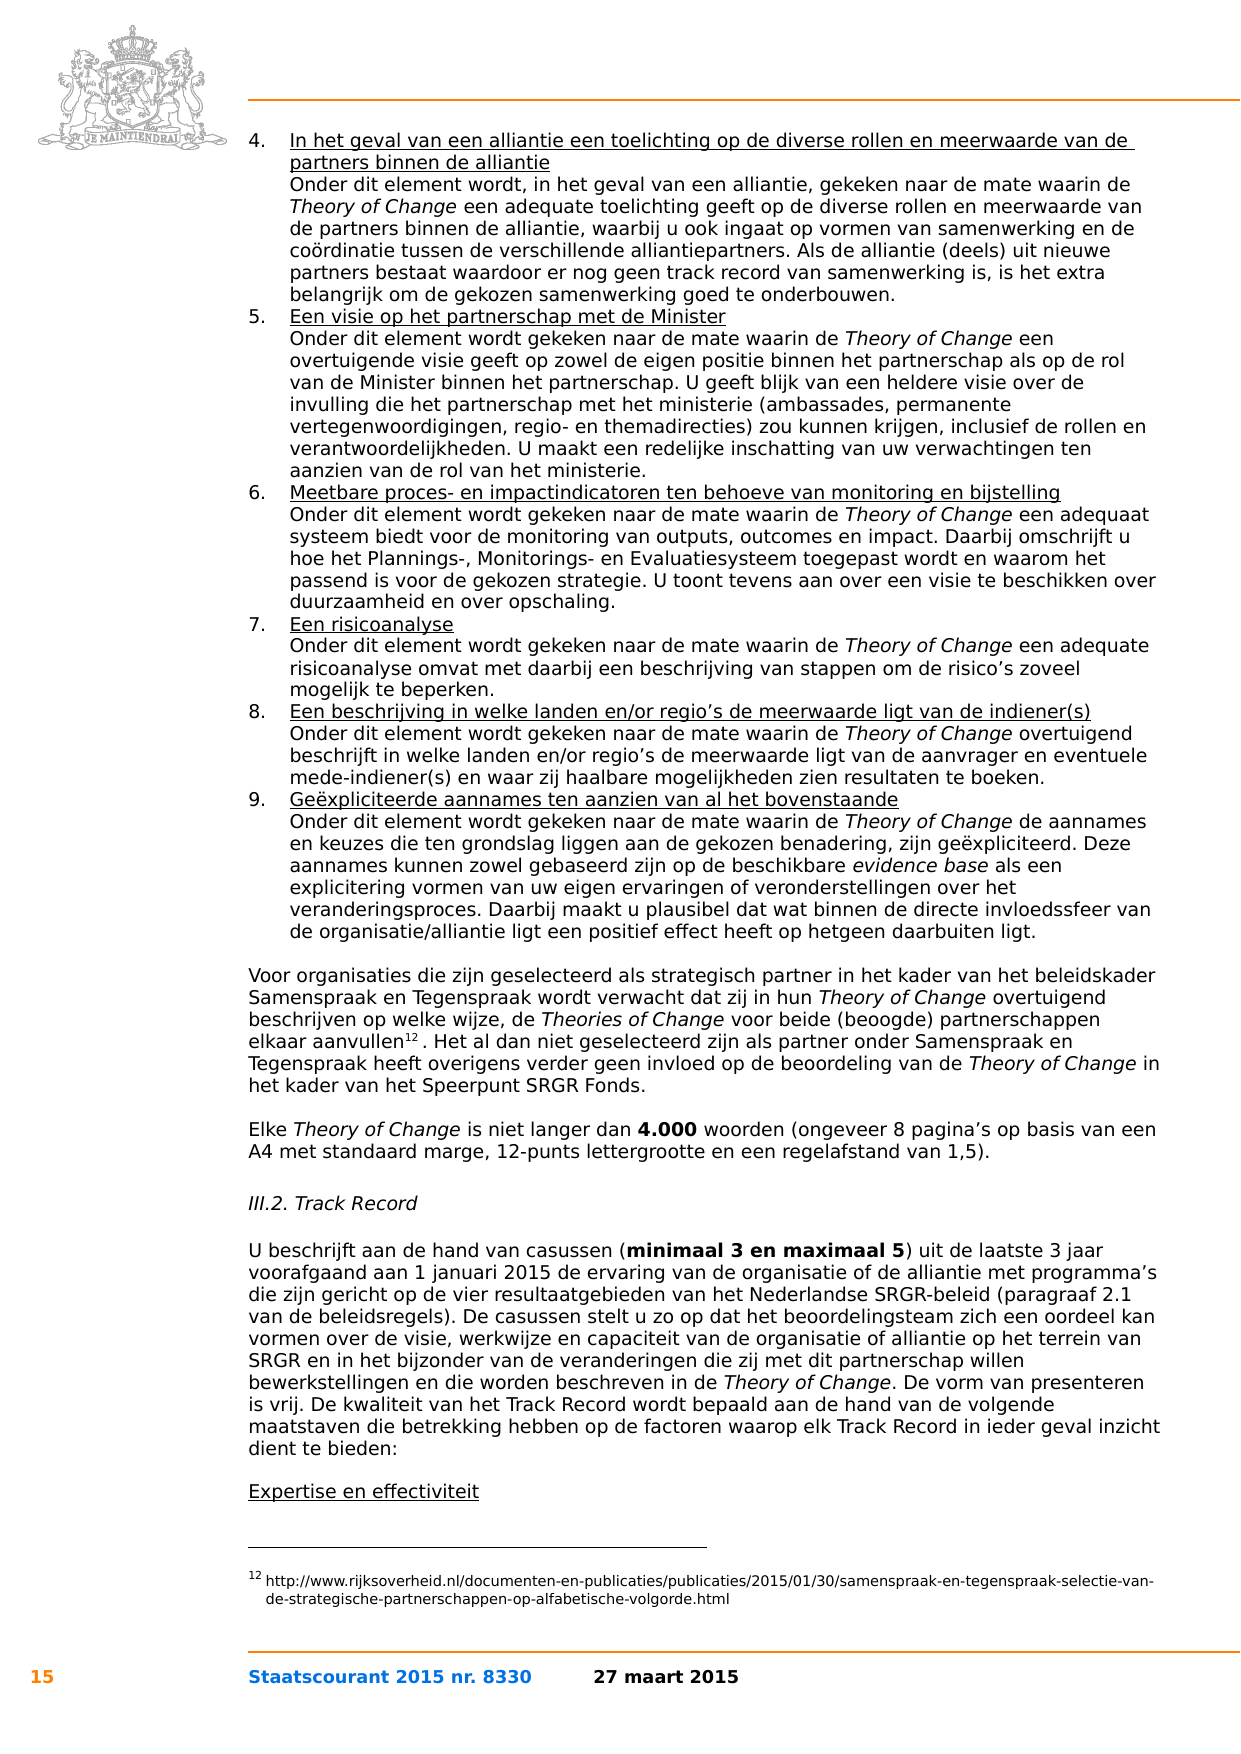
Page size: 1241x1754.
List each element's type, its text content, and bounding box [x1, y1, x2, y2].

text Onder dit element wordt gekeken naar de mate waarin de Theory of Change overtuigend beschrijft in welke landen en/or regio’s de meerwaarde ligt van de aanvrager en eventuele mede-indiener(s) en waar zij haalbare mogelijkheden zien resultaten te boeken. [289, 723, 1163, 789]
text Onder dit element wordt, in het geval van een alliantie, gekeken naar de mate waarin de Theory of Change een adequate toelichting geeft op de diverse rollen en meerwaarde van de partners binnen de alliantie, waarbij u ook ingaat op vormen van samenwerking en de coördinatie tussen de verschillende alliantiepartners. Als de alliantie (deels) uit nieuwe partners bestaat waardoor er nog geen track record van samenwerking is, is het extra belangrijk om de gekozen samenwerking goed te onderbouwen. [289, 174, 1163, 306]
text http://www.rijksoverheid.nl/documenten-en-publicaties/publicaties/2015/01/30/samenspraak-en-tegenspraak-selectie-van-de-strategische-partnerschappen-op-alfabetische-volgorde.html [248, 1569, 1163, 1608]
text Expertise en effectiviteit [248, 1481, 1163, 1503]
text 4. In het geval van een alliantie een toelichting op de diverse rollen en meerwaarde van de partners binnen de alliantie [248, 130, 1163, 174]
text Elke Theory of Change is niet langer dan 4.000 woorden (ongeveer 8 pagina’s op basis van een A4 met standaard marge, 12-punts lettergrootte en een regelafstand van 1,5). [248, 1119, 1163, 1163]
picture [38, 25, 227, 150]
text 8. Een beschrijving in welke landen en/or regio’s de meerwaarde ligt van de indiener(s) [248, 701, 1163, 723]
text 7. Een risicoanalyse [248, 613, 1163, 635]
text 6. Meetbare proces- en impactindicatoren ten behoeve van monitoring en bijstelling [248, 482, 1163, 503]
text Voor organisaties die zijn geselecteerd als strategisch partner in het kader van het beleidskader Samenspraak en Tegenspraak wordt verwacht dat zij in hun Theory of Change overtuigend beschrijven op welke wijze, de Theories of Change voor beide (beoogde) partnerschappen elkaar aanvullen. Het al dan niet geselecteerd zijn als partner onder Samenspraak en Tegenspraak heeft overigens verder geen invloed op de beoordeling van de Theory of Change in het kader van het Speerpunt SRGR Fonds. [248, 965, 1163, 1097]
text Onder dit element wordt gekeken naar de mate waarin de Theory of Change een overtuigende visie geeft op zowel de eigen positie binnen het partnerschap als op de rol van de Minister binnen het partnerschap. U geeft blijk van een heldere visie over de invulling die het partnerschap met het ministerie (ambassades, permanente vertegenwoordigingen, regio- en themadirecties) zou kunnen krijgen, inclusief de rollen en verantwoordelijkheden. U maakt een redelijke inschatting van uw verwachtingen ten aanzien van de rol van het ministerie. [289, 328, 1163, 482]
text Onder dit element wordt gekeken naar de mate waarin de Theory of Change de aannames en keuzes die ten grondslag liggen aan de gekozen benadering, zijn geëxpliciteerd. Deze aannames kunnen zowel gebaseerd zijn op de beschikbare evidence base als een explicitering vormen van uw eigen ervaringen of veronderstellingen over het veranderingsproces. Daarbij maakt u plausibel dat wat binnen de directe invloedssfeer van de organisatie/alliantie ligt een positief effect heeft op hetgeen daarbuiten ligt. [289, 811, 1163, 943]
text Onder dit element wordt gekeken naar de mate waarin de Theory of Change een adequaat systeem biedt voor de monitoring van outputs, outcomes en impact. Daarbij omschrijft u hoe het Plannings-, Monitorings- en Evaluatiesysteem toegepast wordt en waarom het passend is voor de gekozen strategie. U toont tevens aan over een visie te beschikken over duurzaamheid en over opschaling. [289, 503, 1163, 613]
text 5. Een visie op het partnerschap met de Minister [248, 306, 1163, 328]
text Onder dit element wordt gekeken naar de mate waarin de Theory of Change een adequate risicoanalyse omvat met daarbij een beschrijving van stappen om de risico’s zoveel mogelijk te beperken. [289, 635, 1163, 701]
text U beschrijft aan de hand van casussen (minimaal 3 en maximaal 5) uit de laatste 3 jaar voorafgaand aan 1 januari 2015 de ervaring van de organisatie of de alliantie met programma’s die zijn gericht op de vier resultaatgebieden van het Nederlandse SRGR-beleid (paragraaf 2.1 van de beleidsregels). De casussen stelt u zo op dat het beoordelingsteam zich een oordeel kan vormen over de visie, werkwijze en capaciteit van de organisatie of alliantie op het terrein van SRGR en in het bijzonder van de veranderingen die zij met dit partnerschap willen bewerkstellingen en die worden beschreven in de Theory of Change. De vorm van presenteren is vrij. De kwaliteit van het Track Record wordt bepaald aan de hand van de volgende maatstaven die betrekking hebben op de factoren waarop elk Track Record in ieder geval inzicht dient te bieden: [248, 1240, 1163, 1459]
text 9. Geëxpliciteerde aannames ten aanzien van al het bovenstaande [248, 789, 1163, 811]
subtitle III.2. Track Record [248, 1193, 1163, 1215]
